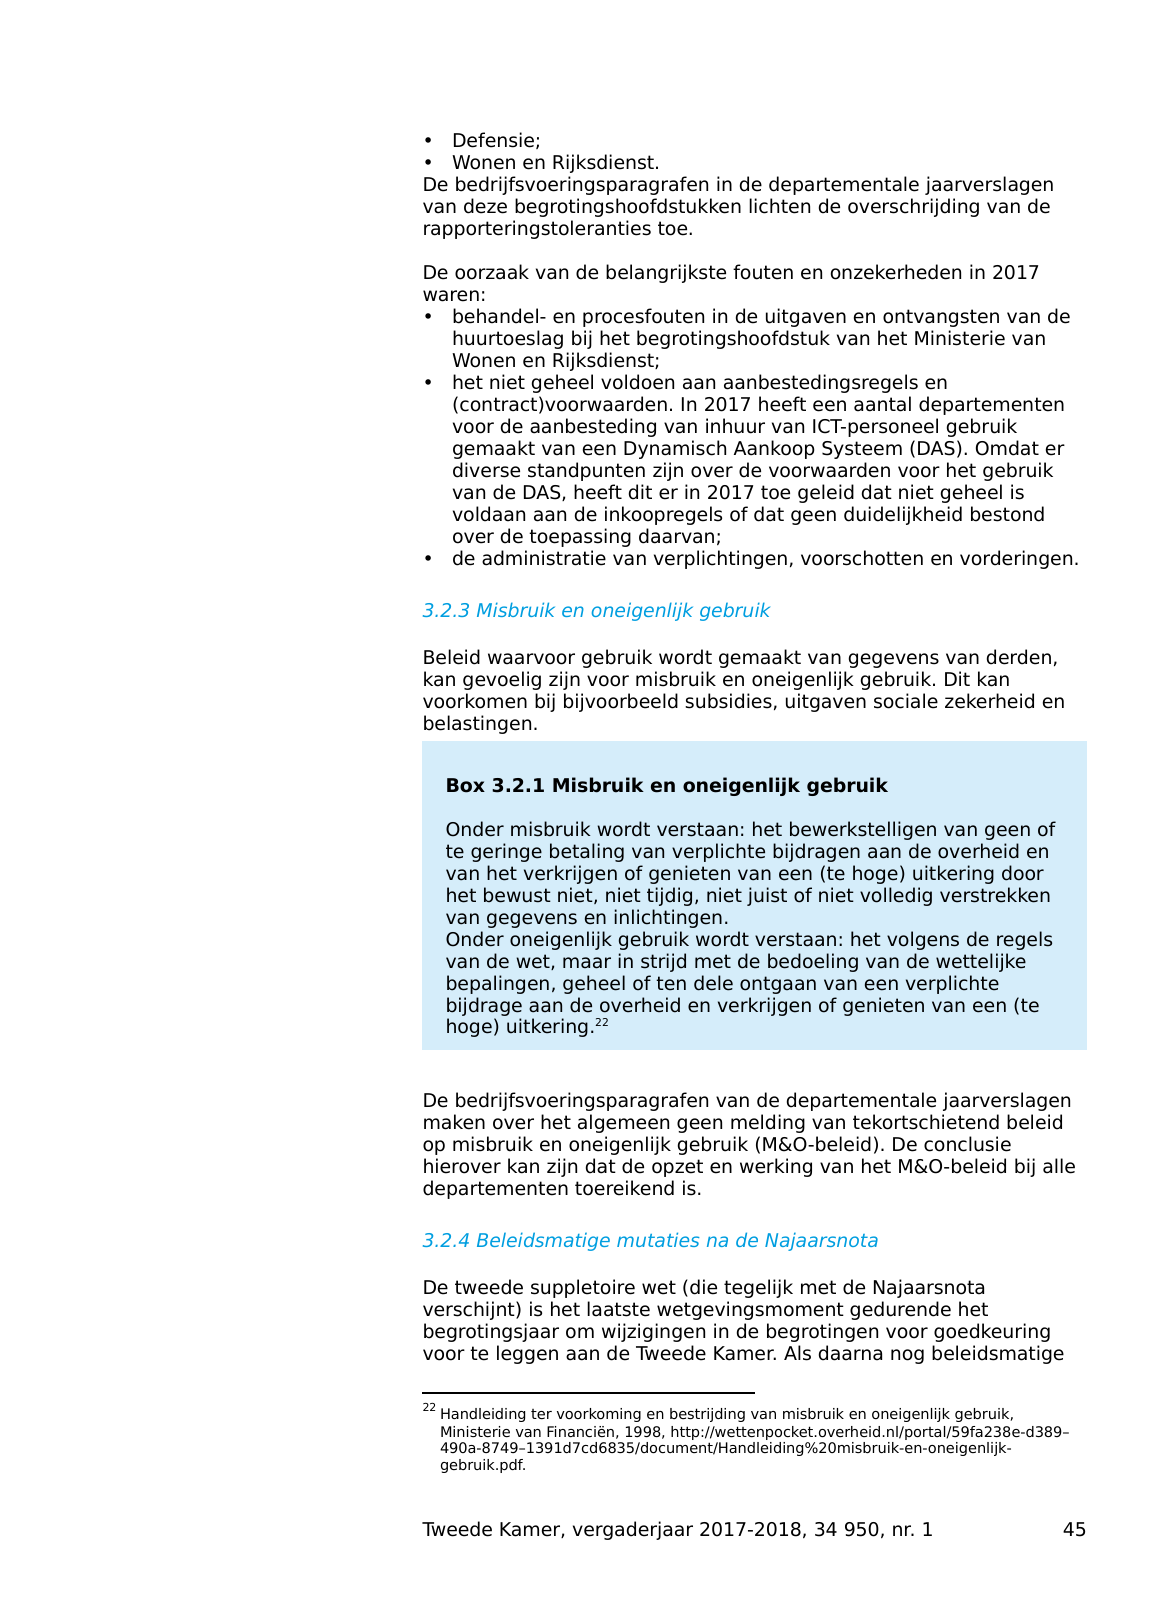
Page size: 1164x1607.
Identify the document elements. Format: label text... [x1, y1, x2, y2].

text De tweede suppletoire wet (die tegelijk met de Najaarsnota verschijnt) is het laatste wetgevingsmoment gedurende het begrotingsjaar om wijzigingen in de begrotingen voor goedkeuring voor te leggen aan de Tweede Kamer. Als daarna nog beleidsmatige [422, 1277, 1087, 1365]
text • behandel- en procesfouten in de uitgaven en ontvangsten van de huurtoeslag bij het begrotingshoofdstuk van het Ministerie van Wonen en Rijksdienst; [422, 306, 1087, 372]
table_header Box 3.2.1 Misbruik en oneigenlijk gebruik Onder misbruik wordt verstaan: het bewerkstelligen van geen of te geringe betaling van verplichte bijdragen aan de overheid en van het verkrijgen of genieten van een (te hoge) uitkering door het bewust niet, niet tijdig, niet juist of niet volledig verstrekken van gegevens en inlichtingen. Onder oneigenlijk gebruik wordt verstaan: het volgens de regels van de wet, maar in strijd met de bedoeling van de wettelijke bepalingen, geheel of ten dele ontgaan van een verplichte bijdrage aan de overheid en verkrijgen of genieten van een (te hoge) uitkering. [422, 741, 1087, 1050]
text Beleid waarvoor gebruik wordt gemaakt van gegevens van derden, kan gevoelig zijn voor misbruik en oneigenlijk gebruik. Dit kan voorkomen bij bijvoorbeeld subsidies, uitgaven sociale zekerheid en belastingen. [422, 647, 1087, 734]
text De bedrijfsvoeringsparagrafen in de departementale jaarverslagen van deze begrotingshoofdstukken lichten de overschrijding van de rapporteringstoleranties toe. [422, 174, 1087, 240]
text • het niet geheel voldoen aan aanbestedingsregels en (contract)voorwaarden. In 2017 heeft een aantal departementen voor de aanbesteding van inhuur van ICT-personeel gebruik gemaakt van een Dynamisch Aankoop Systeem (DAS). Omdat er diverse standpunten zijn over de voorwaarden voor het gebruik van de DAS, heeft dit er in 2017 toe geleid dat niet geheel is voldaan aan de inkoopregels of dat geen duidelijkheid bestond over de toepassing daarvan; [422, 372, 1087, 548]
subtitle 3.2.3 Misbruik en oneigenlijk gebruik [422, 600, 1087, 622]
subtitle 3.2.4 Beleidsmatige mutaties na de Najaarsnota [422, 1230, 1087, 1252]
text • de administratie van verplichtingen, voorschotten en vorderingen. [422, 548, 1087, 570]
text • Wonen en Rijksdienst. [422, 152, 1087, 174]
text • Defensie; [422, 130, 1087, 152]
text De oorzaak van de belangrijkste fouten en onzekerheden in 2017 waren: [422, 262, 1087, 306]
text De bedrijfsvoeringsparagrafen van de departementale jaarverslagen maken over het algemeen geen melding van tekortschietend beleid op misbruik en oneigenlijk gebruik (M&O-beleid). De conclusie hierover kan zijn dat de opzet en werking van het M&O-beleid bij alle departementen toereikend is. [422, 1090, 1087, 1200]
